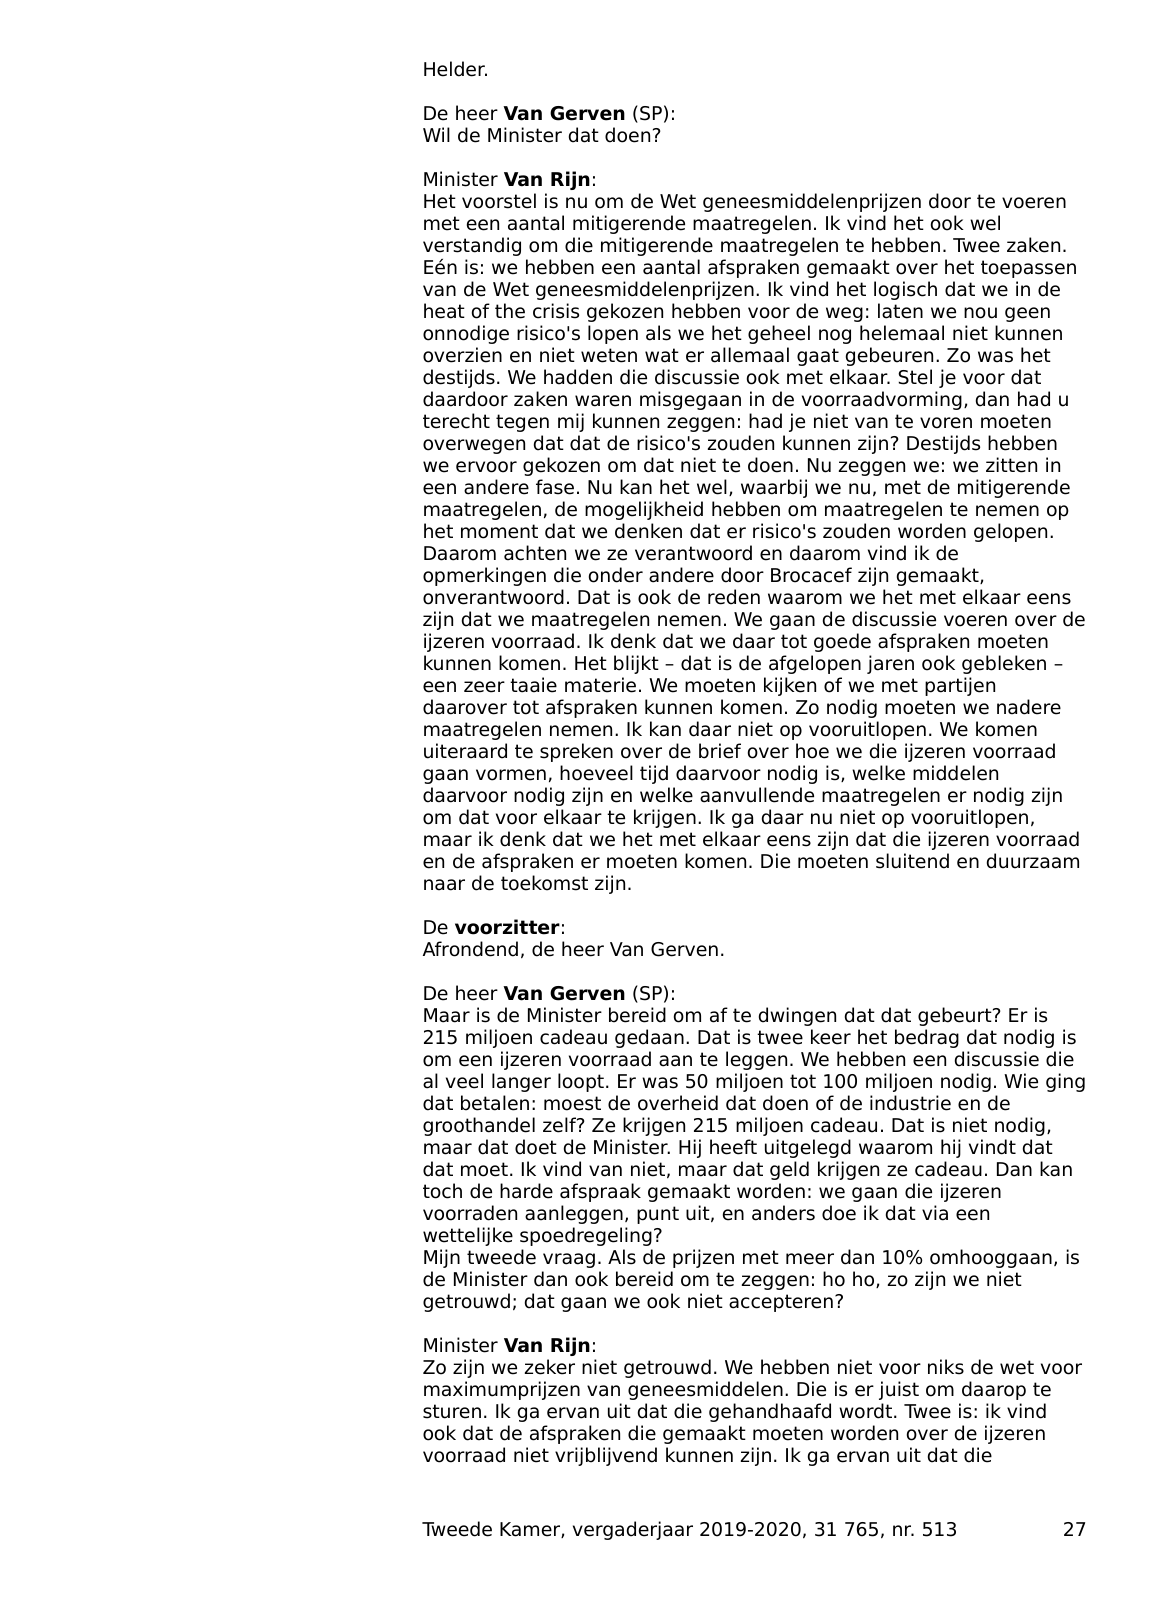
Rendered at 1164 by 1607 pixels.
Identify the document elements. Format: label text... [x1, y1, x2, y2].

text De heer Van Gerven (SP): [422, 103, 1087, 125]
text Minister Van Rijn: [422, 169, 1087, 191]
text De heer Van Gerven (SP): [422, 983, 1087, 1005]
text Maar is de Minister bereid om af te dwingen dat dat gebeurt? Er is 215 miljoen cadeau gedaan. Dat is twee keer het bedrag dat nodig is om een ijzeren voorraad aan te leggen. We hebben een discussie die al veel langer loopt. Er was 50 miljoen tot 100 miljoen nodig. Wie ging dat betalen: moest de overheid dat doen of de industrie en de groothandel zelf? Ze krijgen 215 miljoen cadeau. Dat is niet nodig, maar dat doet de Minister. Hij heeft uitgelegd waarom hij vindt dat dat moet. Ik vind van niet, maar dat geld krijgen ze cadeau. Dan kan toch de harde afspraak gemaakt worden: we gaan die ijzeren voorraden aanleggen, punt uit, en anders doe ik dat via een wettelijke spoedregeling? [422, 1005, 1087, 1247]
text Minister Van Rijn: [422, 1335, 1087, 1357]
text Het voorstel is nu om de Wet geneesmiddelenprijzen door te voeren met een aantal mitigerende maatregelen. Ik vind het ook wel verstandig om die mitigerende maatregelen te hebben. Twee zaken. Eén is: we hebben een aantal afspraken gemaakt over het toepassen van de Wet geneesmiddelenprijzen. Ik vind het logisch dat we in de heat of the crisis gekozen hebben voor de weg: laten we nou geen onnodige risico's lopen als we het geheel nog helemaal niet kunnen overzien en niet weten wat er allemaal gaat gebeuren. Zo was het destijds. We hadden die discussie ook met elkaar. Stel je voor dat daardoor zaken waren misgegaan in de voorraadvorming, dan had u terecht tegen mij kunnen zeggen: had je niet van te voren moeten overwegen dat dat de risico's zouden kunnen zijn? Destijds hebben we ervoor gekozen om dat niet te doen. Nu zeggen we: we zitten in een andere fase. Nu kan het wel, waarbij we nu, met de mitigerende maatregelen, de mogelijkheid hebben om maatregelen te nemen op het moment dat we denken dat er risico's zouden worden gelopen. Daarom achten we ze verantwoord en daarom vind ik de opmerkingen die onder andere door Brocacef zijn gemaakt, onverantwoord. Dat is ook de reden waarom we het met elkaar eens zijn dat we maatregelen nemen. We gaan de discussie voeren over de ijzeren voorraad. Ik denk dat we daar tot goede afspraken moeten kunnen komen. Het blijkt – dat is de afgelopen jaren ook gebleken – een zeer taaie materie. We moeten kijken of we met partijen daarover tot afspraken kunnen komen. Zo nodig moeten we nadere maatregelen nemen. Ik kan daar niet op vooruitlopen. We komen uiteraard te spreken over de brief over hoe we die ijzeren voorraad gaan vormen, hoeveel tijd daarvoor nodig is, welke middelen daarvoor nodig zijn en welke aanvullende maatregelen er nodig zijn om dat voor elkaar te krijgen. Ik ga daar nu niet op vooruitlopen, maar ik denk dat we het met elkaar eens zijn dat die ijzeren voorraad en de afspraken er moeten komen. Die moeten sluitend en duurzaam naar de toekomst zijn. [422, 191, 1087, 895]
text Wil de Minister dat doen? [422, 125, 1087, 147]
text Mijn tweede vraag. Als de prijzen met meer dan 10% omhooggaan, is de Minister dan ook bereid om te zeggen: ho ho, zo zijn we niet getrouwd; dat gaan we ook niet accepteren? [422, 1247, 1087, 1313]
text De voorzitter: [422, 917, 1087, 939]
text Zo zijn we zeker niet getrouwd. We hebben niet voor niks de wet voor maximumprijzen van geneesmiddelen. Die is er juist om daarop te sturen. Ik ga ervan uit dat die gehandhaafd wordt. Twee is: ik vind ook dat de afspraken die gemaakt moeten worden over de ijzeren voorraad niet vrijblijvend kunnen zijn. Ik ga ervan uit dat die [422, 1357, 1087, 1467]
text Afrondend, de heer Van Gerven. [422, 939, 1087, 961]
text Helder. [422, 59, 1087, 81]
